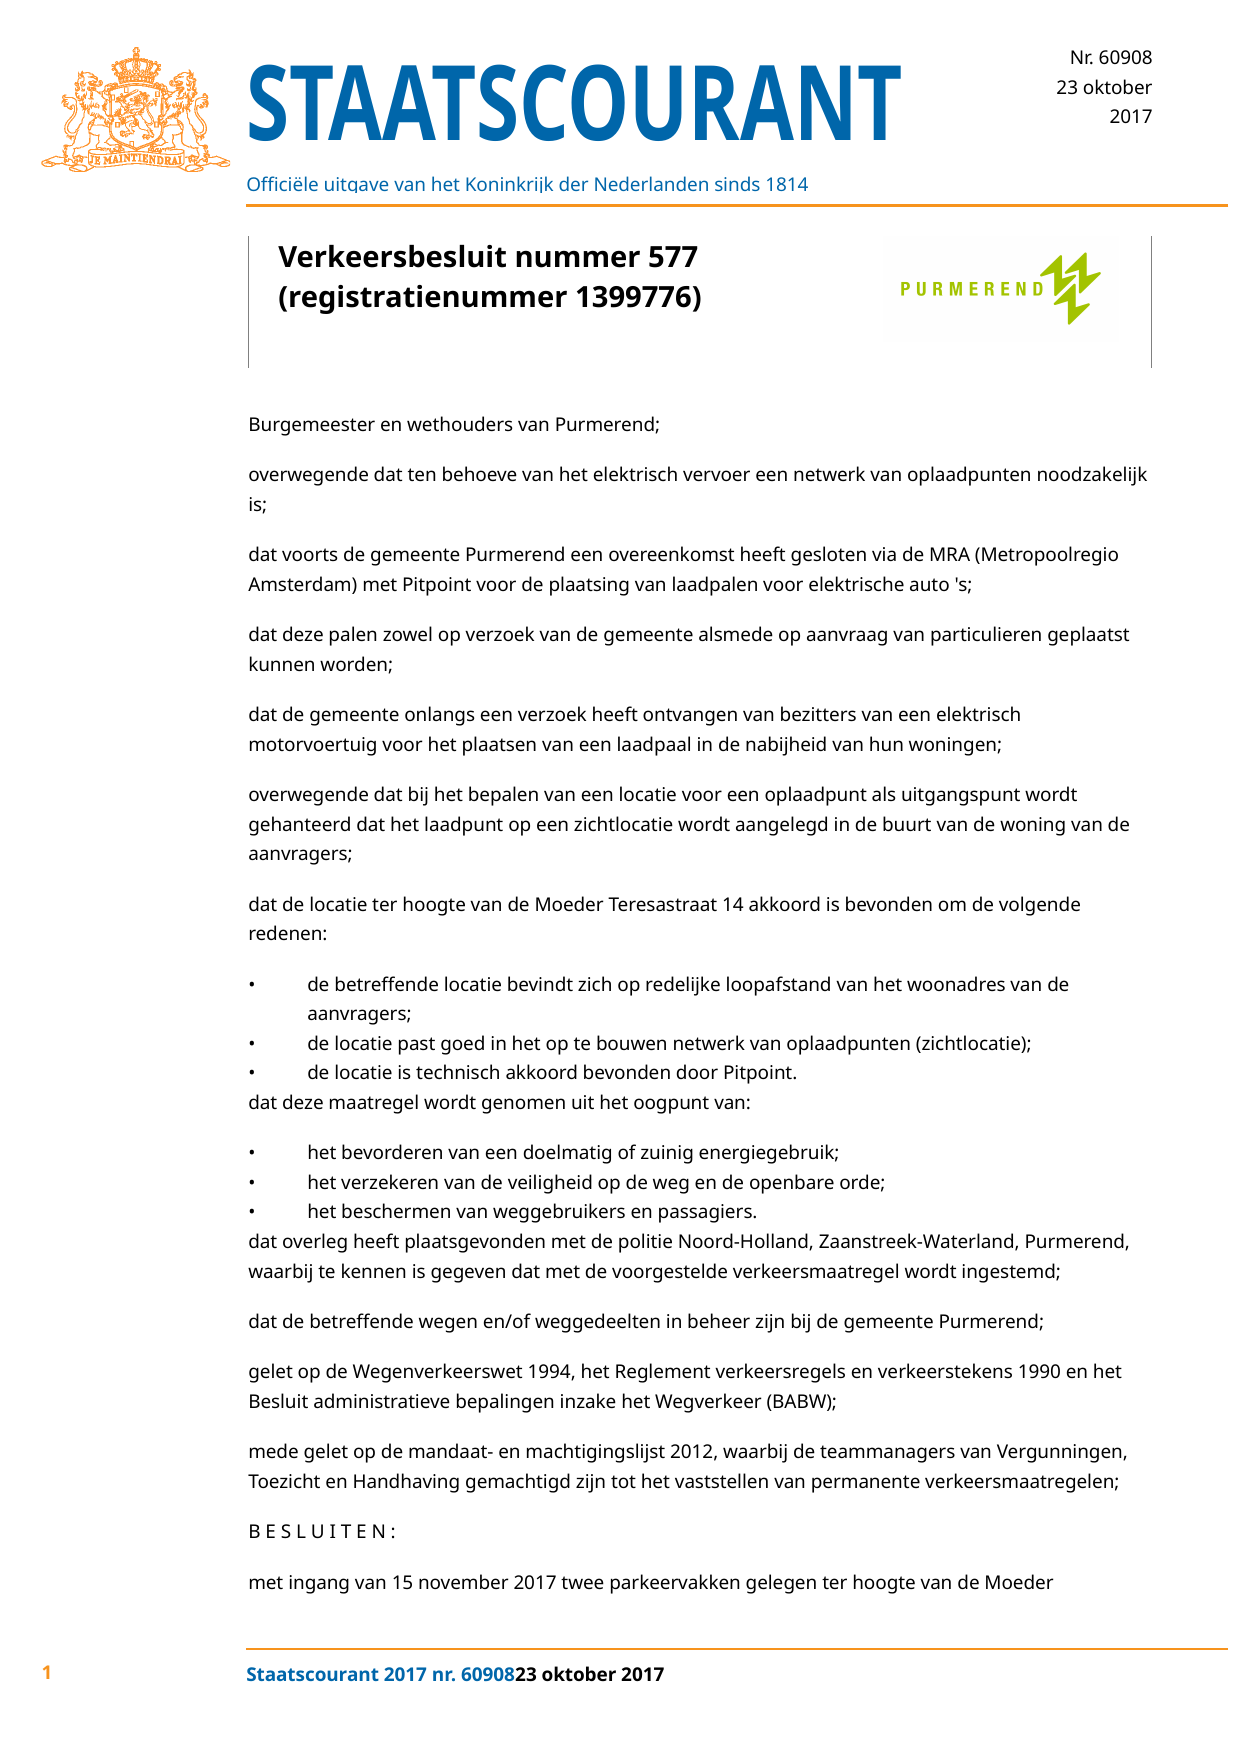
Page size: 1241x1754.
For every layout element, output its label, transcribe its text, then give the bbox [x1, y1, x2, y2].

text overwegende dat ten behoeve van het elektrisch vervoer een netwerk van oplaadpunten noodzakelijk is; [248, 461, 1152, 517]
list het beschermen van weggebruikers en passagiers. [248, 1199, 1152, 1224]
text dat deze palen zowel op verzoek van de gemeente alsmede op aanvraag van particulieren geplaatst kunnen worden; [248, 621, 1152, 677]
list de betreffende locatie bevindt zich op redelijke loopafstand van het woonadres van de aanvragers; [248, 971, 1152, 1026]
text dat de betreffende wegen en/of weggedeelten in beheer zijn bij de gemeente Purmerend; [248, 1308, 1152, 1334]
picture [882, 236, 1119, 342]
table_header [850, 236, 1151, 368]
list het bevorderen van een doelmatig of zuinig energiegebruik; [248, 1139, 1152, 1165]
list de locatie past goed in het op te bouwen netwerk van oplaadpunten (zichtlocatie); [248, 1030, 1152, 1056]
list het verzekeren van de veiligheid op de weg en de openbare orde; [248, 1169, 1152, 1195]
picture [41, 47, 231, 172]
text met ingang van 15 november 2017 twee parkeervakken gelegen ter hoogte van de Moeder [248, 1569, 1152, 1595]
text B E S L U I T E N : [248, 1519, 1152, 1544]
text mede gelet op de mandaat- en machtigingslijst 2012, waarbij de teammanagers van Vergunningen, Toezicht en Handhaving gemachtigd zijn tot het vaststellen van permanente verkeersmaatregelen; [248, 1439, 1152, 1494]
text dat deze maatregel wordt genomen uit het oogpunt van: [248, 1089, 1152, 1115]
text dat de locatie ter hoogte van de Moeder Teresastraat 14 akkoord is bevonden om de volgende redenen: [248, 891, 1152, 946]
text dat de gemeente onlangs een verzoek heeft ontvangen van bezitters van een elektrisch motorvoertuig voor het plaatsen van een laadpaal in de nabijheid van hun woningen; [248, 701, 1152, 757]
text overwegende dat bij het bepalen van een locatie voor een oplaadpunt als uitgangspunt wordt gehanteerd dat het laadpunt op een zichtlocatie wordt aangelegd in de buurt van de woning van de aanvragers; [248, 781, 1152, 866]
table_header Verkeersbesluit nummer 577 (registratienummer 1399776) [249, 236, 850, 368]
text gelet op de Wegenverkeerswet 1994, het Reglement verkeersregels en verkeerstekens 1990 en het Besluit administratieve bepalingen inzake het Wegverkeer (BABW); [248, 1359, 1152, 1414]
list de locatie is technisch akkoord bevonden door Pitpoint. [248, 1059, 1152, 1085]
text dat overleg heeft plaatsgevonden met de politie Noord-Holland, Zaanstreek-Waterland, Purmerend, waarbij te kennen is gegeven dat met de voorgestelde verkeersmaatregel wordt ingestemd; [248, 1228, 1152, 1284]
text Burgemeester en wethouders van Purmerend; [248, 411, 1152, 437]
text dat voorts de gemeente Purmerend een overeenkomst heeft gesloten via de MRA (Metropoolregio Amsterdam) met Pitpoint voor de plaatsing van laadpalen voor elektrische auto 's; [248, 541, 1152, 597]
